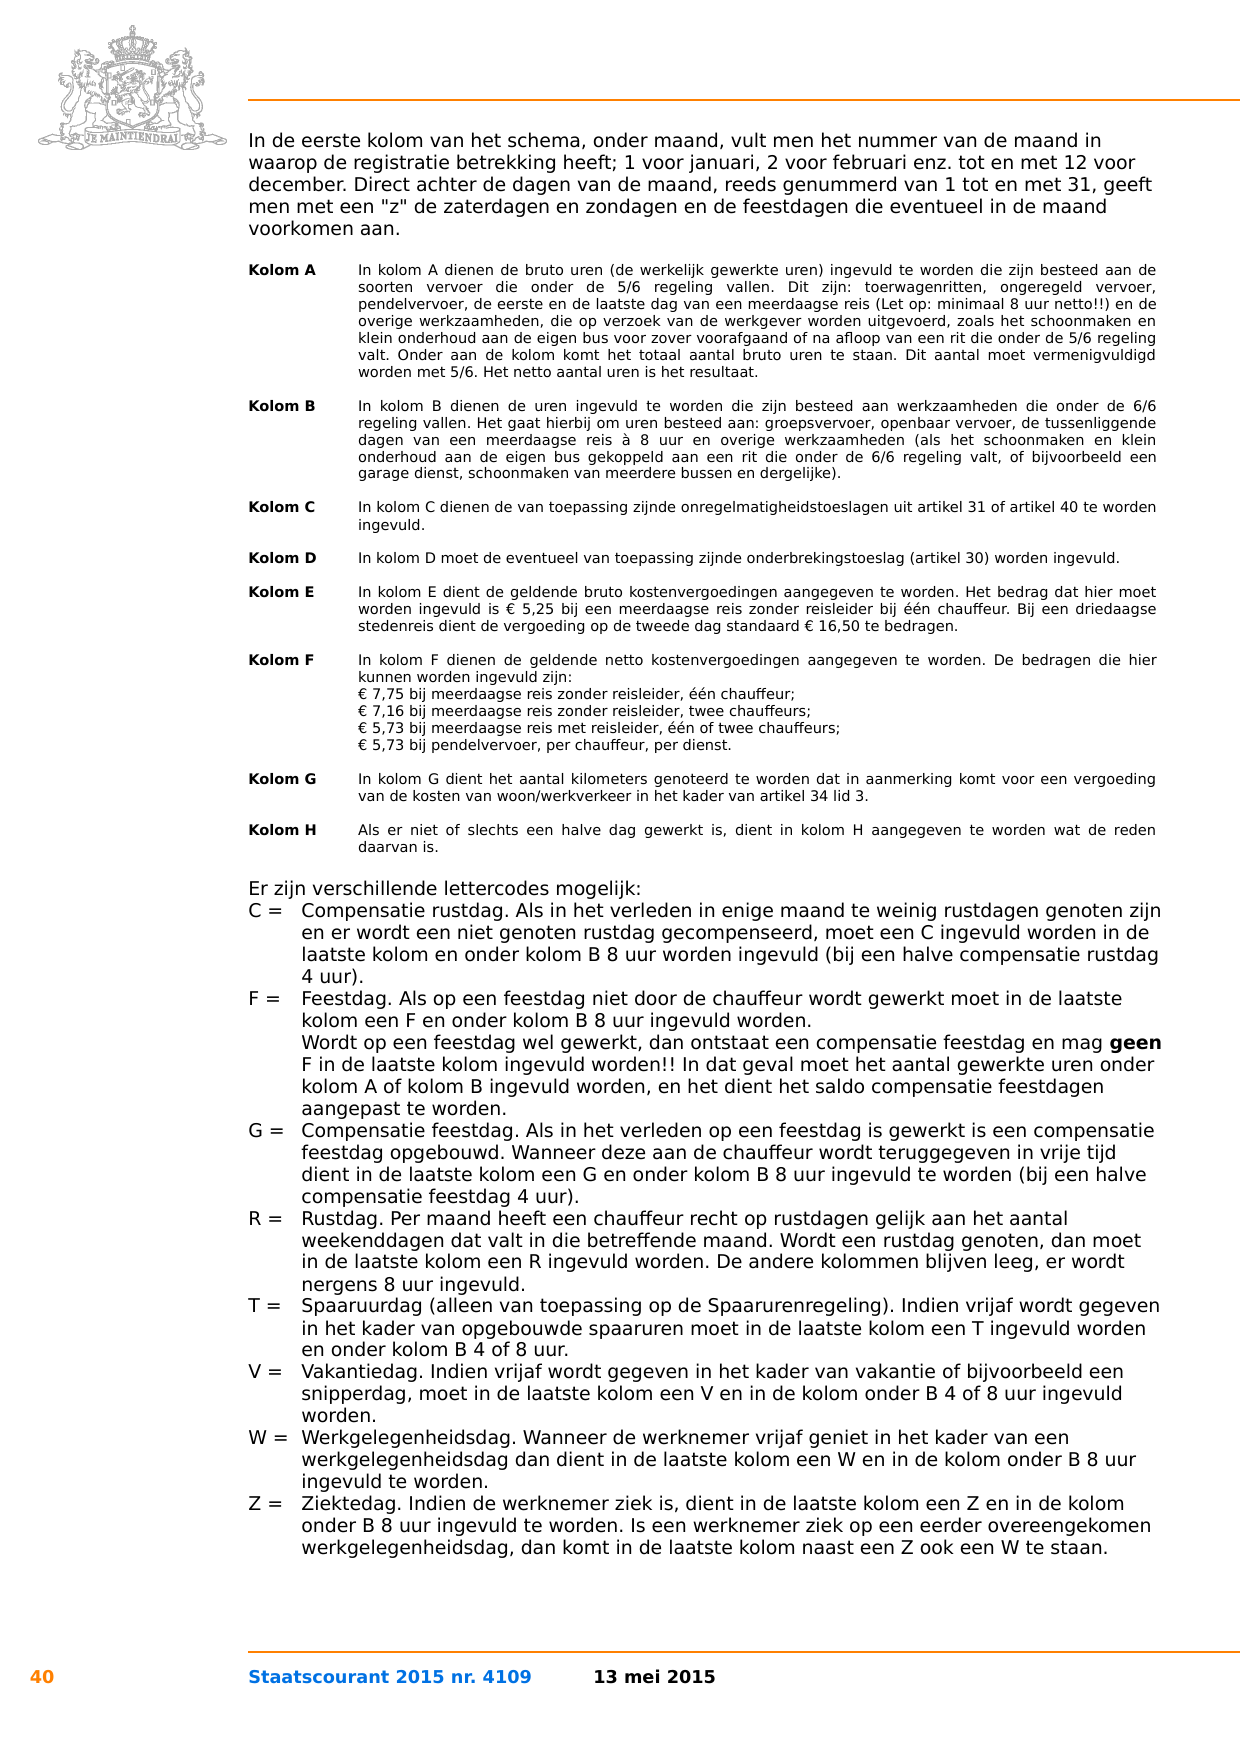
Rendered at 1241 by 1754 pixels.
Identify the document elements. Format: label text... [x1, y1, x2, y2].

table_header In kolom A dienen de bruto uren (de werkelijk gewerkte uren) ingevuld te worden die zijn besteed aan de soorten vervoer die onder de 5/6 regeling vallen. Dit zijn: toerwagenritten, ongeregeld vervoer, pendelvervoer, de eerste en de laatste dag van een meerdaagse reis (Let op: minimaal 8 uur netto!!) en de overige werkzaamheden, die op verzoek van de werkgever worden uitgevoerd, zoals het schoonmaken en klein onderhoud aan de eigen bus voor zover voorafgaand of na afloop van een rit die onder de 5/6 regeling valt. Onder aan de kolom komt het totaal aantal bruto uren te staan. Dit aantal moet vermenigvuldigd worden met 5/6. Het netto aantal uren is het resultaat. [352, 262, 1163, 381]
table_cell [352, 805, 1163, 822]
text F = Feestdag. Als op een feestdag niet door de chauffeur wordt gewerkt moet in de laatste kolom een F en onder kolom B 8 uur ingevuld worden. [248, 988, 1163, 1032]
table_cell In kolom E dient de geldende bruto kostenvergoedingen aangegeven te worden. Het bedrag dat hier moet worden ingevuld is € 5,25 bij een meerdaagse reis zonder reisleider bij één chauffeur. Bij een driedaagse stedenreis dient de vergoeding op de tweede dag standaard € 16,50 te bedragen. [352, 584, 1163, 635]
table_cell [248, 720, 352, 737]
text C = Compensatie rustdag. Als in het verleden in enige maand te weinig rustdagen genoten zijn en er wordt een niet genoten rustdag gecompenseerd, moet een C ingevuld worden in de laatste kolom en onder kolom B 8 uur worden ingevuld (bij een halve compensatie rustdag 4 uur). [248, 900, 1163, 988]
table_cell [248, 381, 352, 397]
table_cell Kolom E [248, 584, 352, 635]
table_cell In kolom C dienen de van toepassing zijnde onregelmatigheidstoeslagen uit artikel 31 of artikel 40 te worden ingevuld. [352, 499, 1163, 533]
table_cell Kolom F [248, 652, 352, 686]
table_cell In kolom B dienen de uren ingevuld te worden die zijn besteed aan werkzaamheden die onder de 6/6 regeling vallen. Het gaat hierbij om uren besteed aan: groepsvervoer, openbaar vervoer, de tussenliggende dagen van een meerdaagse reis à 8 uur en overige werkzaamheden (als het schoonmaken en klein onderhoud aan de eigen bus gekoppeld aan een rit die onder de 6/6 regeling valt, of bijvoorbeeld een garage dienst, schoonmaken van meerdere bussen en dergelijke). [352, 398, 1163, 482]
table_cell Als er niet of slechts een halve dag gewerkt is, dient in kolom H aangegeven te worden wat de reden daarvan is. [352, 822, 1163, 856]
table_cell [248, 805, 352, 822]
text Er zijn verschillende lettercodes mogelijk: [248, 878, 1163, 900]
text Z = Ziektedag. Indien de werknemer ziek is, dient in de laatste kolom een Z en in de kolom onder B 8 uur ingevuld te worden. Is een werknemer ziek op een eerder overeengekomen werkgelegenheidsdag, dan komt in de laatste kolom naast een Z ook een W te staan. [248, 1493, 1163, 1559]
table_cell € 5,73 bij pendelvervoer, per chauffeur, per dienst. [352, 737, 1163, 754]
text R = Rustdag. Per maand heeft een chauffeur recht op rustdagen gelijk aan het aantal weekenddagen dat valt in die betreffende maand. Wordt een rustdag genoten, dan moet in de laatste kolom een R ingevuld worden. De andere kolommen blijven leeg, er wordt nergens 8 uur ingevuld. [248, 1207, 1163, 1295]
table_cell In kolom D moet de eventueel van toepassing zijnde onderbrekingstoeslag (artikel 30) worden ingevuld. [352, 550, 1163, 567]
table_cell [248, 686, 352, 703]
table_cell [352, 483, 1163, 499]
table_cell [352, 754, 1163, 771]
table_cell Kolom G [248, 771, 352, 805]
table_cell [248, 703, 352, 720]
table_header Kolom A [248, 262, 352, 381]
picture [38, 25, 227, 150]
table_cell € 7,75 bij meerdaagse reis zonder reisleider, één chauffeur; [352, 686, 1163, 703]
table_cell [352, 567, 1163, 584]
table_cell [352, 635, 1163, 652]
table_cell [248, 533, 352, 550]
text In de eerste kolom van het schema, onder maand, vult men het nummer van de maand in waarop de registratie betrekking heeft; 1 voor januari, 2 voor februari enz. tot en met 12 voor december. Direct achter de dagen van de maand, reeds genummerd van 1 tot en met 31, geeft men met een "z" de zaterdagen en zondagen en de feestdagen die eventueel in de maand voorkomen aan. [248, 130, 1163, 240]
table_cell In kolom G dient het aantal kilometers genoteerd te worden dat in aanmerking komt voor een vergoeding van de kosten van woon/werkverkeer in het kader van artikel 34 lid 3. [352, 771, 1163, 805]
table_cell In kolom F dienen de geldende netto kostenvergoedingen aangegeven te worden. De bedragen die hier kunnen worden ingevuld zijn: [352, 652, 1163, 686]
text T = Spaaruurdag (alleen van toepassing op de Spaarurenregeling). Indien vrijaf wordt gegeven in het kader van opgebouwde spaaruren moet in de laatste kolom een T ingevuld worden en onder kolom B 4 of 8 uur. [248, 1295, 1163, 1361]
table_cell € 5,73 bij meerdaagse reis met reisleider, één of twee chauffeurs; [352, 720, 1163, 737]
table_cell Kolom H [248, 822, 352, 856]
text G = Compensatie feestdag. Als in het verleden op een feestdag is gewerkt is een compensatie feestdag opgebouwd. Wanneer deze aan de chauffeur wordt teruggegeven in vrije tijd dient in de laatste kolom een G en onder kolom B 8 uur ingevuld te worden (bij een halve compensatie feestdag 4 uur). [248, 1119, 1163, 1207]
text Wordt op een feestdag wel gewerkt, dan ontstaat een compensatie feestdag en mag geen F in de laatste kolom ingevuld worden!! In dat geval moet het aantal gewerkte uren onder kolom A of kolom B ingevuld worden, en het dient het saldo compensatie feestdagen aangepast te worden. [301, 1032, 1163, 1119]
table_cell [248, 567, 352, 584]
table_cell [352, 533, 1163, 550]
table_cell Kolom C [248, 499, 352, 533]
table_cell [352, 381, 1163, 397]
text V = Vakantiedag. Indien vrijaf wordt gegeven in het kader van vakantie of bijvoorbeeld een snipperdag, moet in de laatste kolom een V en in de kolom onder B 4 of 8 uur ingevuld worden. [248, 1361, 1163, 1427]
table_cell Kolom D [248, 550, 352, 567]
table_cell [248, 754, 352, 771]
table_cell [248, 483, 352, 499]
table_cell [248, 635, 352, 652]
text W = Werkgelegenheidsdag. Wanneer de werknemer vrijaf geniet in het kader van een werkgelegenheidsdag dan dient in de laatste kolom een W en in de kolom onder B 8 uur ingevuld te worden. [248, 1427, 1163, 1493]
table_cell € 7,16 bij meerdaagse reis zonder reisleider, twee chauffeurs; [352, 703, 1163, 720]
table_cell [248, 737, 352, 754]
table_cell Kolom B [248, 398, 352, 482]
